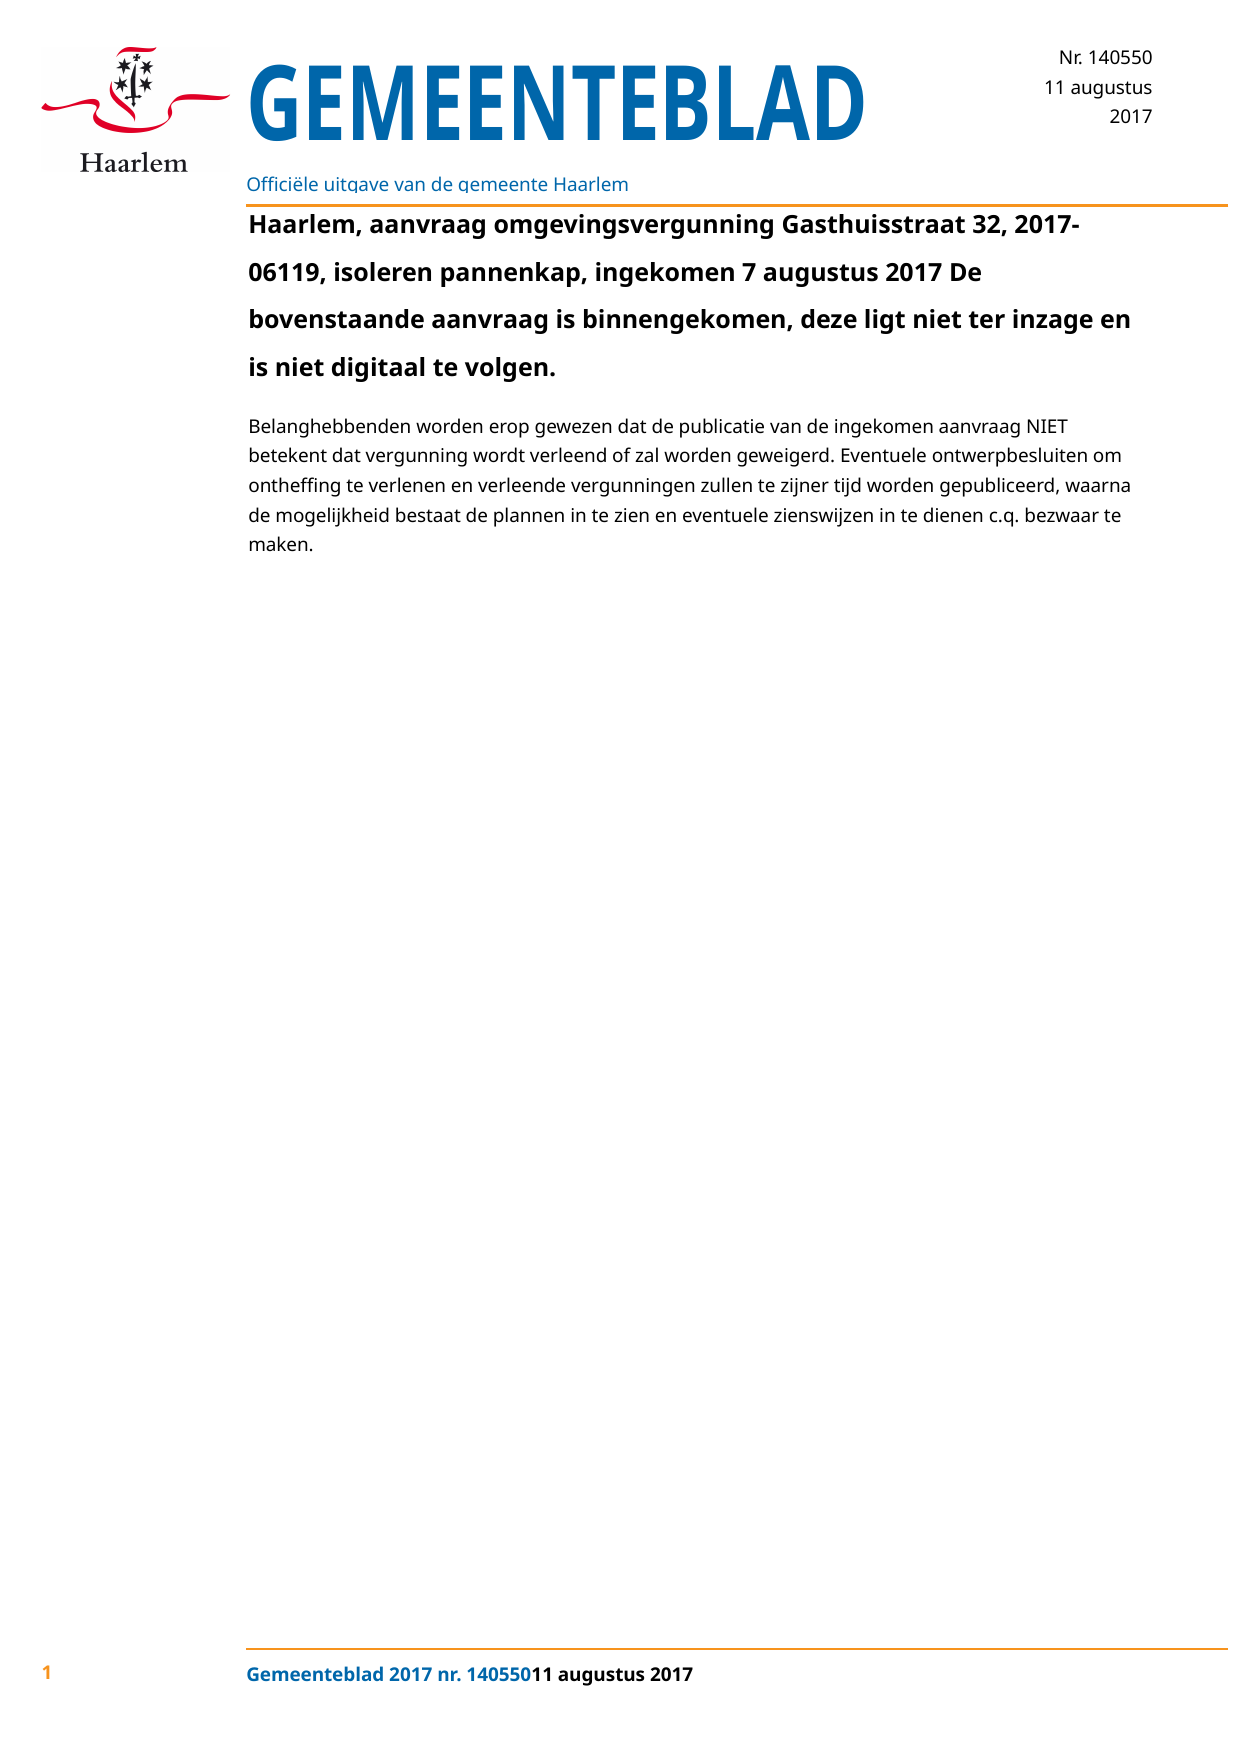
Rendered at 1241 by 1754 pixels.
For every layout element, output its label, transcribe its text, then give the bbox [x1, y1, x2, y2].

picture [41, 47, 231, 172]
text Belanghebbenden worden erop gewezen dat de publicatie van de ingekomen aanvraag NIET betekent dat vergunning wordt verleend of zal worden geweigerd. Eventuele ontwerpbesluiten om ontheffing te verlenen en verleende vergunningen zullen te zijner tijd worden gepubliceerd, waarna de mogelijkheid bestaat de plannen in te zien en eventuele zienswijzen in te dienen c.q. bezwaar te maken. [248, 413, 1152, 557]
text Haarlem, aanvraag omgevingsvergunning Gasthuisstraat 32, 2017-06119, isoleren pannenkap, ingekomen 7 augustus 2017 De bovenstaande aanvraag is binnengekomen, deze ligt niet ter inzage en is niet digitaal te volgen. [248, 207, 1152, 384]
